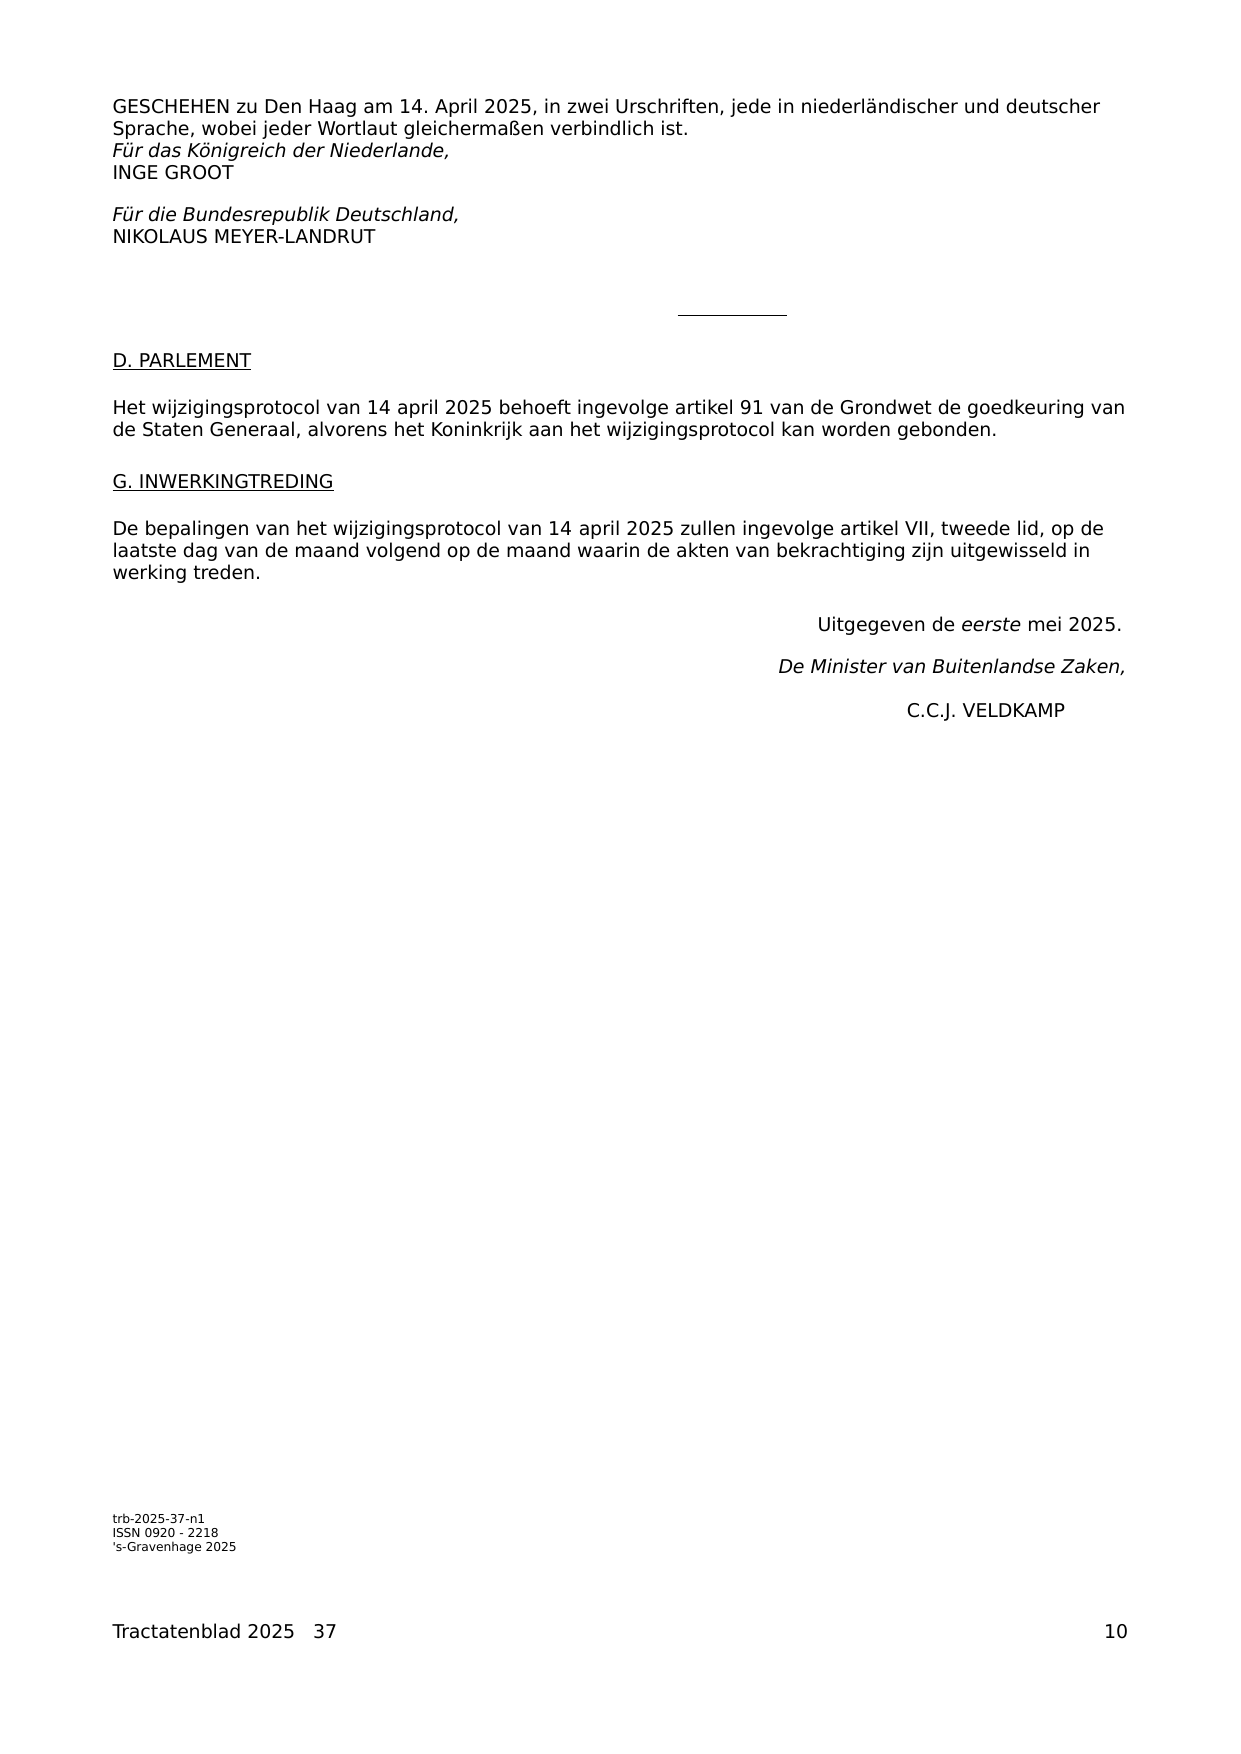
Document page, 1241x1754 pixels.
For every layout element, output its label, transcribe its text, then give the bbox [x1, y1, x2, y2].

text Für das Königreich der Niederlande, INGE GROOT [112, 140, 1128, 184]
text ISSN 0920 - 2218 [112, 1526, 346, 1540]
text Uitgegeven de eerste mei 2025. [112, 614, 1128, 636]
text GESCHEHEN zu Den Haag am 14. April 2025, in zwei Urschriften, jede in niederländischer und deutscher Sprache, wobei jeder Wortlaut gleichermaßen verbindlich ist. [112, 96, 1128, 140]
text 's-Gravenhage 2025 [112, 1540, 346, 1554]
text De bepalingen van het wijzigingsprotocol van 14 april 2025 zullen ingevolge artikel VII, tweede lid, op de laatste dag van de maand volgend op de maand waarin de akten van bekrachtiging zijn uitgewisseld in werking treden. [112, 518, 1128, 584]
text Für die Bundesrepublik Deutschland, NIKOLAUS MEYER-LANDRUT [112, 204, 1128, 248]
subtitle D. PARLEMENT [112, 350, 1128, 372]
subtitle G. INWERKINGTREDING [112, 471, 1128, 493]
text trb-2025-37-n1 [112, 1512, 346, 1526]
text Het wijzigingsprotocol van 14 april 2025 behoeft ingevolge artikel 91 van de Grondwet de goedkeuring van de Staten Generaal, alvorens het Koninkrijk aan het wijzigingsprotocol kan worden gebonden. [112, 397, 1128, 441]
text De Minister van Buitenlandse Zaken, C.C.J. VELDKAMP [112, 656, 1128, 722]
